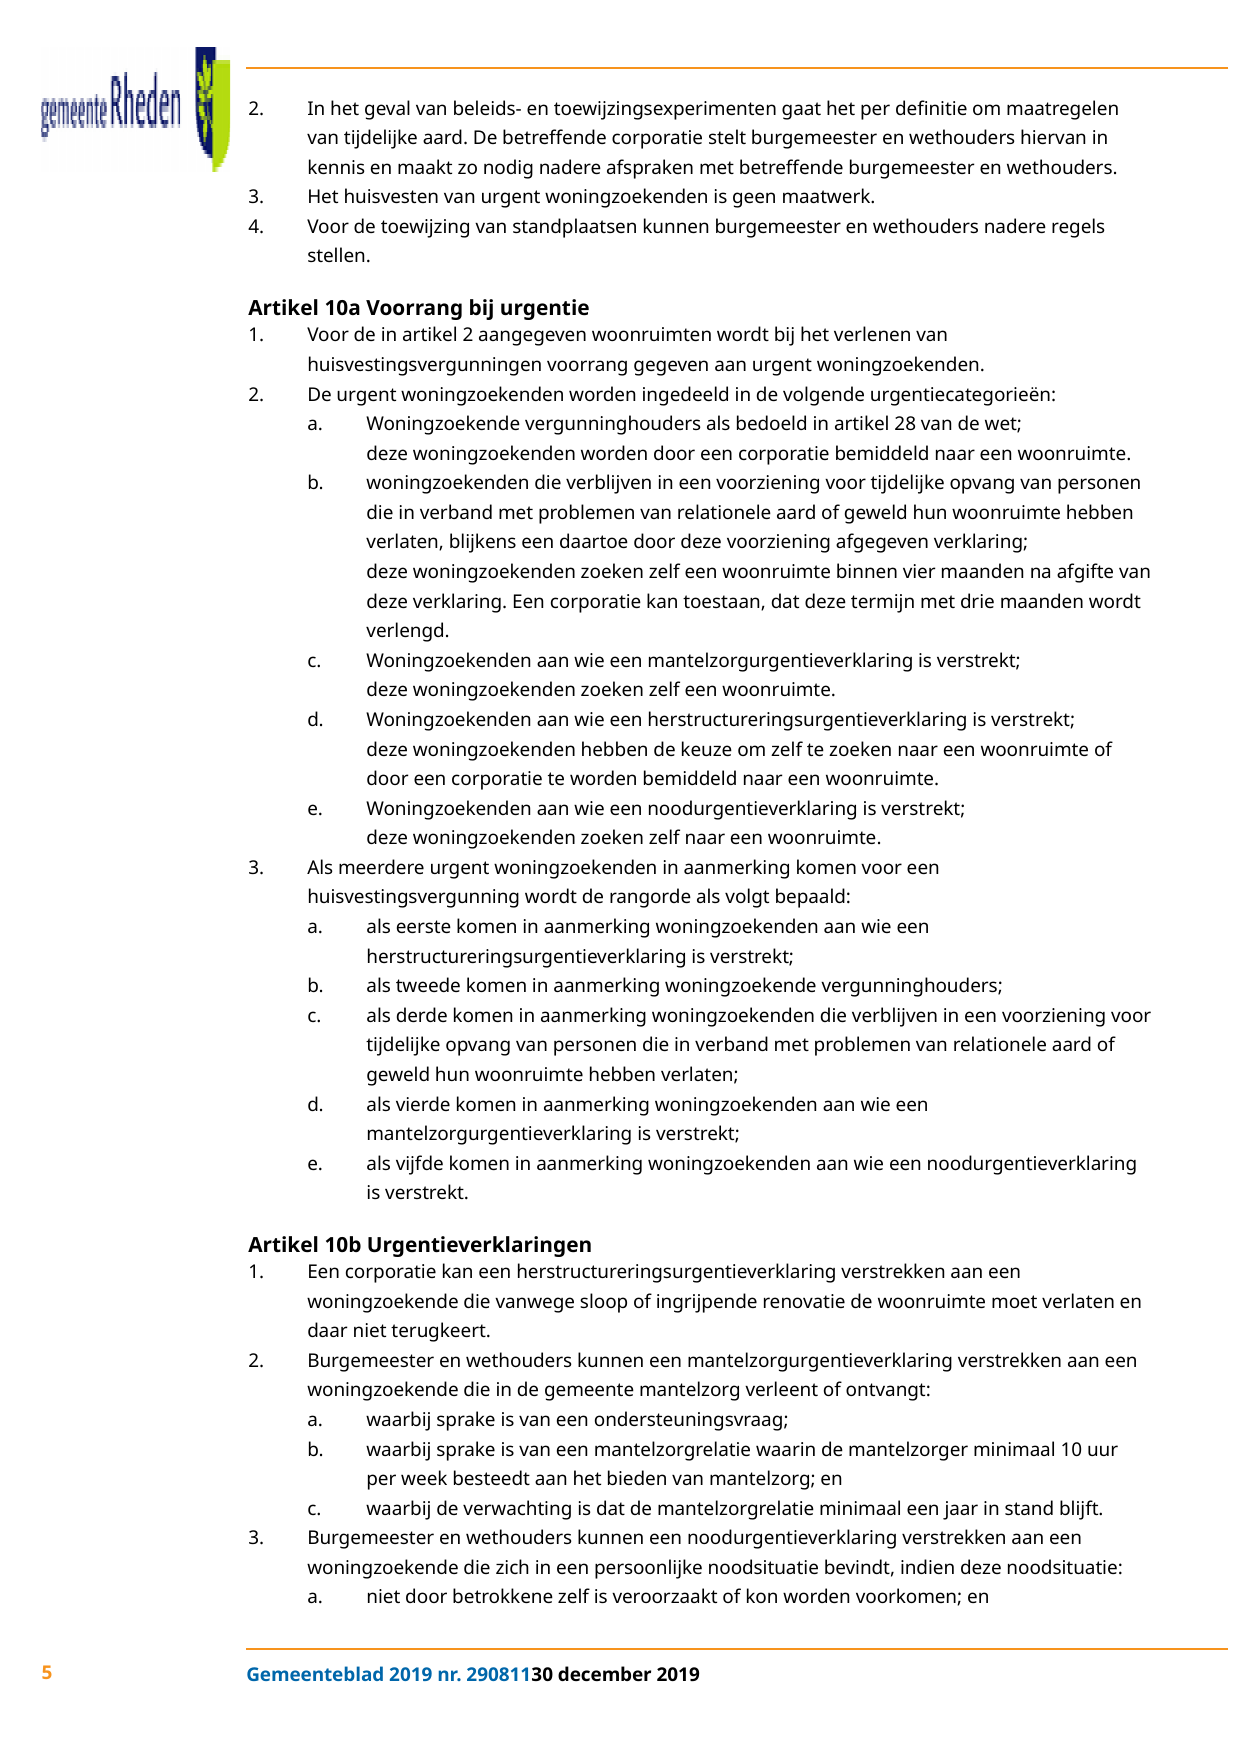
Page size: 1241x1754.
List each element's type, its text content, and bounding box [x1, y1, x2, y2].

list als vierde komen in aanmerking woningzoekenden aan wie een mantelzorgurgentieverklaring is verstrekt; [307, 1091, 1152, 1146]
list Burgemeester en wethouders kunnen een mantelzorgurgentieverklaring verstrekken aan een woningzoekende die in de gemeente mantelzorg verleent of ontvangt: [248, 1347, 1152, 1402]
list als eerste komen in aanmerking woningzoekenden aan wie een herstructureringsurgentieverklaring is verstrekt; [307, 913, 1152, 968]
list als derde komen in aanmerking woningzoekenden die verblijven in een voorziening voor tijdelijke opvang van personen die in verband met problemen van relationele aard of geweld hun woonruimte hebben verlaten; [307, 1002, 1152, 1087]
list waarbij sprake is van een ondersteuningsvraag; [307, 1406, 1152, 1432]
list deze woningzoekenden zoeken zelf een woonruimte. [307, 677, 1152, 702]
list Burgemeester en wethouders kunnen een noodurgentieverklaring verstrekken aan een woningzoekende die zich in een persoonlijke noodsituatie bevindt, indien deze noodsituatie: [248, 1524, 1152, 1580]
list waarbij sprake is van een mantelzorgrelatie waarin de mantelzorger minimaal 10 uur per week besteedt aan het bieden van mantelzorg; en [307, 1436, 1152, 1491]
list deze woningzoekenden worden door een corporatie bemiddeld naar een woonruimte. [307, 440, 1152, 466]
list Het huisvesten van urgent woningzoekenden is geen maatwerk. [248, 183, 1152, 209]
list waarbij de verwachting is dat de mantelzorgrelatie minimaal een jaar in stand blijft. [307, 1495, 1152, 1521]
list Woningzoekenden aan wie een noodurgentieverklaring is verstrekt; [307, 795, 1152, 821]
list als tweede komen in aanmerking woningzoekende vergunninghouders; [307, 972, 1152, 998]
list deze woningzoekenden zoeken zelf naar een woonruimte. [307, 824, 1152, 850]
list deze woningzoekenden zoeken zelf een woonruimte binnen vier maanden na afgifte van deze verklaring. Een corporatie kan toestaan, dat deze termijn met drie maanden wordt verlengd. [307, 558, 1152, 643]
list In het geval van beleids- en toewijzingsexperimenten gaat het per definitie om maatregelen van tijdelijke aard. De betreffende corporatie stelt burgemeester en wethouders hiervan in kennis en maakt zo nodig nadere afspraken met betreffende burgemeester en wethouders. [248, 95, 1152, 180]
list niet door betrokkene zelf is veroorzaakt of kon worden voorkomen; en [307, 1584, 1152, 1609]
list woningzoekenden die verblijven in een voorziening voor tijdelijke opvang van personen die in verband met problemen van relationele aard of geweld hun woonruimte hebben verlaten, blijkens een daartoe door deze voorziening afgegeven verklaring; [307, 469, 1152, 554]
list Woningzoekenden aan wie een herstructureringsurgentieverklaring is verstrekt; [307, 706, 1152, 732]
text Artikel 10a Voorrang bij urgentie [248, 293, 1152, 322]
list De urgent woningzoekenden worden ingedeeld in de volgende urgentiecategorieën: [248, 381, 1152, 406]
list Voor de toewijzing van standplaatsen kunnen burgemeester en wethouders nadere regels stellen. [248, 213, 1152, 268]
list Een corporatie kan een herstructureringsurgentieverklaring verstrekken aan een woningzoekende die vanwege sloop of ingrijpende renovatie de woonruimte moet verlaten en daar niet terugkeert. [248, 1258, 1152, 1343]
list deze woningzoekenden hebben de keuze om zelf te zoeken naar een woonruimte of door een corporatie te worden bemiddeld naar een woonruimte. [307, 736, 1152, 791]
list Voor de in artikel 2 aangegeven woonruimten wordt bij het verlenen van huisvestingsvergunningen voorrang gegeven aan urgent woningzoekenden. [248, 322, 1152, 377]
list Als meerdere urgent woningzoekenden in aanmerking komen voor een huisvestingsvergunning wordt de rangorde als volgt bepaald: [248, 854, 1152, 909]
list Woningzoekende vergunninghouders als bedoeld in artikel 28 van de wet; [307, 410, 1152, 436]
list als vijfde komen in aanmerking woningzoekenden aan wie een noodurgentieverklaring is verstrekt. [307, 1150, 1152, 1205]
picture [41, 47, 231, 172]
text Artikel 10b Urgentieverklaringen [248, 1230, 1152, 1258]
list Woningzoekenden aan wie een mantelzorgurgentieverklaring is verstrekt; [307, 647, 1152, 673]
